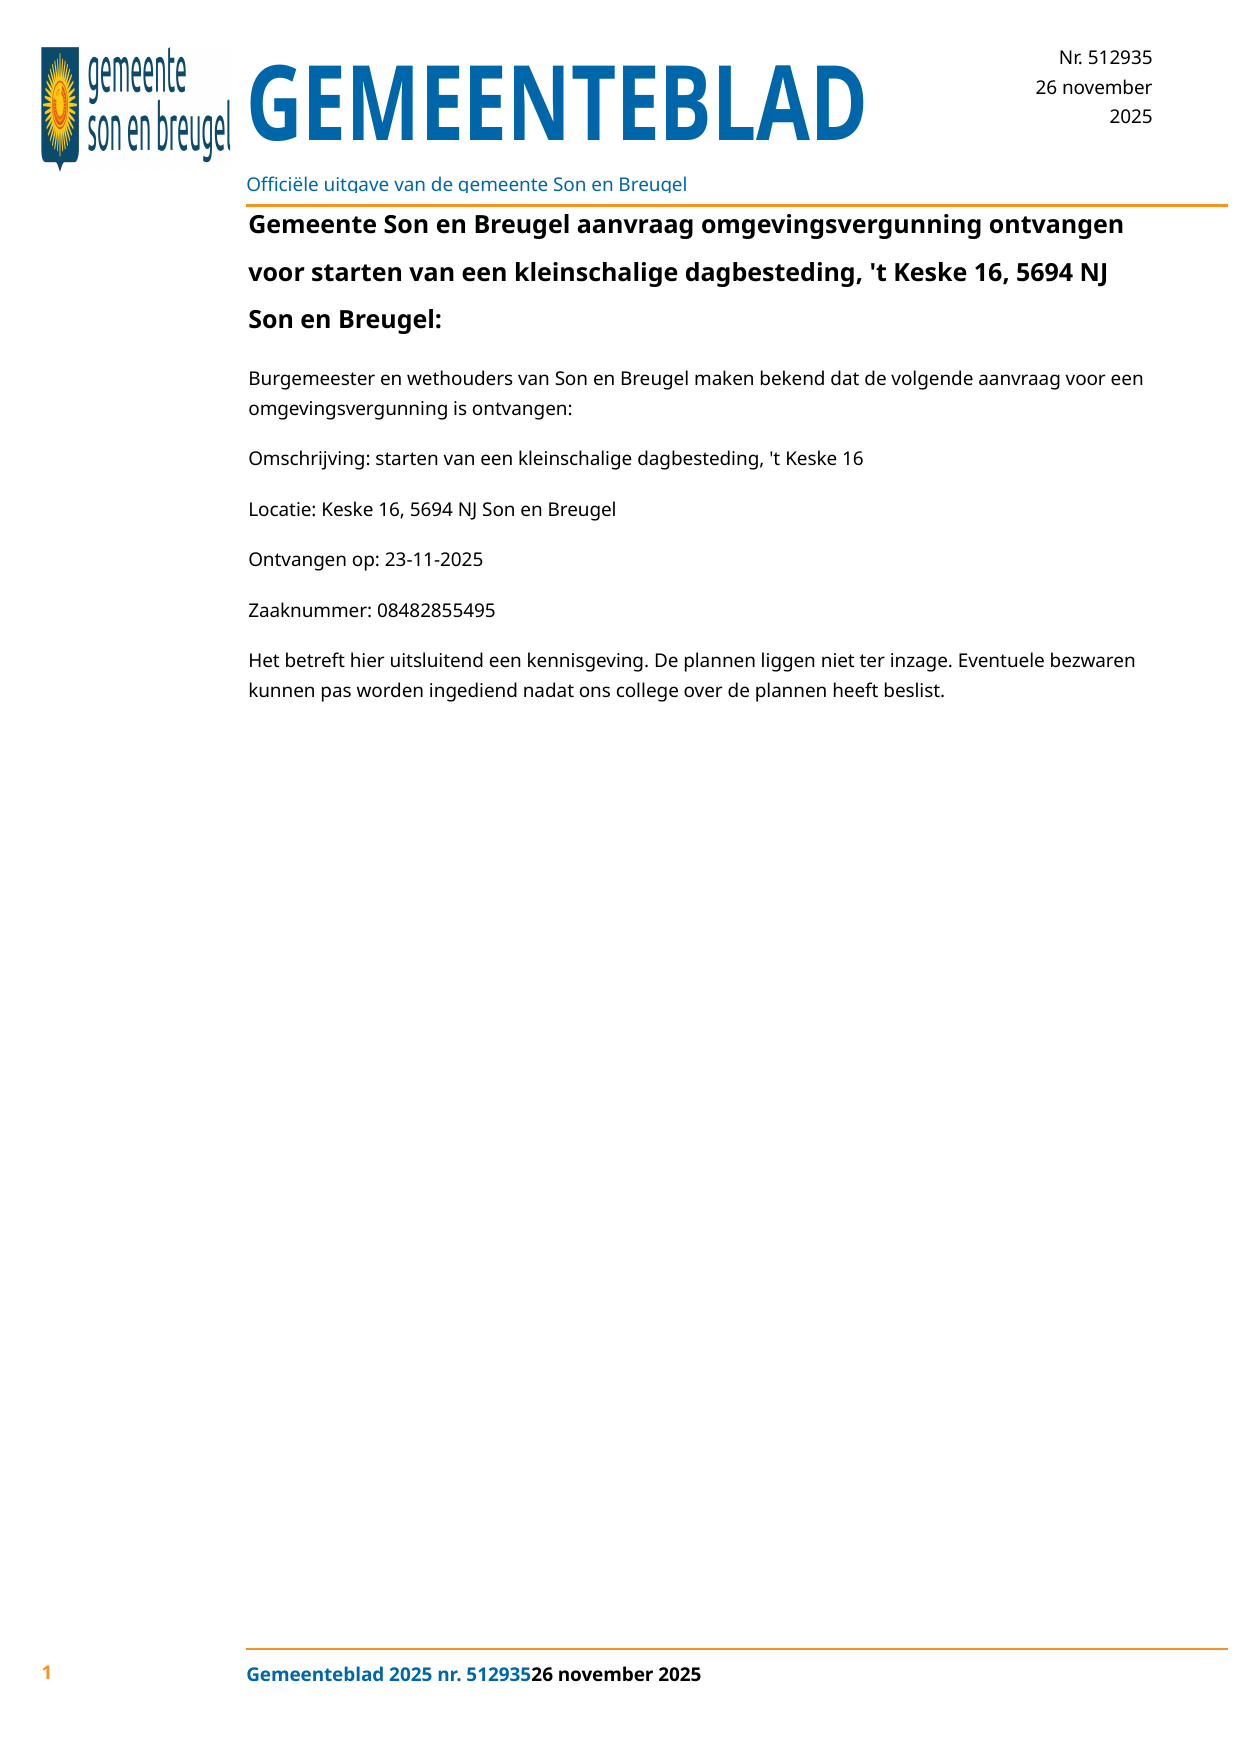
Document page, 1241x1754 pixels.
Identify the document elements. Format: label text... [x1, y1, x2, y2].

picture [41, 47, 231, 172]
text Gemeente Son en Breugel aanvraag omgevingsvergunning ontvangen voor starten van een kleinschalige dagbesteding, 't Keske 16, 5694 NJ Son en Breugel: [248, 207, 1152, 336]
text Zaaknummer: 08482855495 [248, 597, 1152, 622]
text Omschrijving: starten van een kleinschalige dagbesteding, 't Keske 16 [248, 446, 1152, 471]
text Het betreft hier uitsluitend een kennisgeving. De plannen liggen niet ter inzage. Eventuele bezwaren kunnen pas worden ingediend nadat ons college over de plannen heeft beslist. [248, 647, 1152, 702]
text Ontvangen op: 23-11-2025 [248, 546, 1152, 572]
text Locatie: Keske 16, 5694 NJ Son en Breugel [248, 496, 1152, 522]
text Burgemeester en wethouders van Son en Breugel maken bekend dat de volgende aanvraag voor een omgevingsvergunning is ontvangen: [248, 366, 1152, 421]
